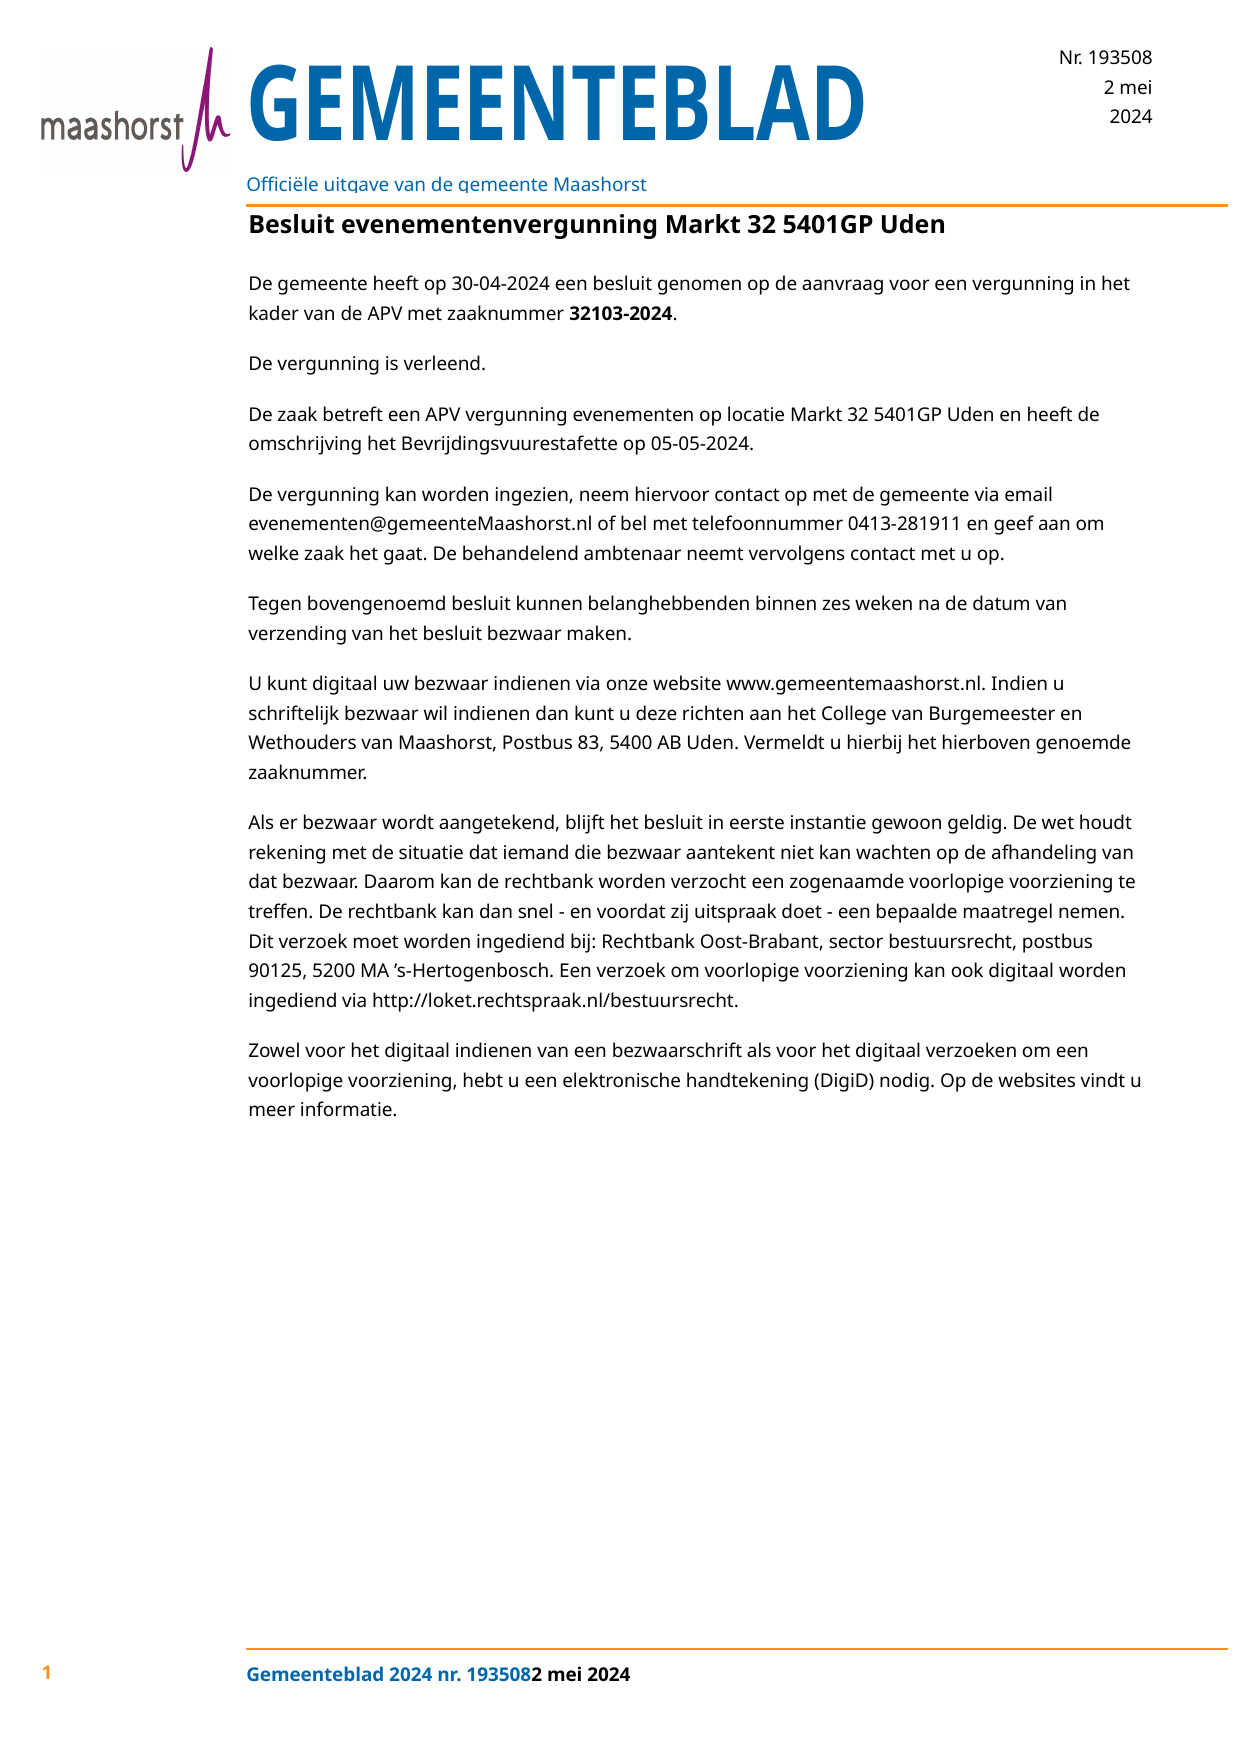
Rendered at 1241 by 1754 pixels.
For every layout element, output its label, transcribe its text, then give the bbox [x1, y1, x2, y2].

text U kunt digitaal uw bezwaar indienen via onze website www.gemeentemaashorst.nl. Indien u schriftelijk bezwaar wil indienen dan kunt u deze richten aan het College van Burgemeester en Wethouders van Maashorst, Postbus 83, 5400 AB Uden. Vermeldt u hierbij het hierboven genoemde zaaknummer. [248, 670, 1152, 785]
picture [41, 47, 231, 172]
text Besluit evenementenvergunning Markt 32 5401GP Uden [248, 207, 1152, 241]
text De gemeente heeft op 30-04-2024 een besluit genomen op de aanvraag voor een vergunning in het kader van de APV met zaaknummer 32103-2024. [248, 270, 1152, 326]
text Als er bezwaar wordt aangetekend, blijft het besluit in eerste instantie gewoon geldig. De wet houdt rekening met de situatie dat iemand die bezwaar aantekent niet kan wachten op de afhandeling van dat bezwaar. Daarom kan de rechtbank worden verzocht een zogenaamde voorlopige voorziening te treffen. De rechtbank kan dan snel - en voordat zij uitspraak doet - een bepaalde maatregel nemen. Dit verzoek moet worden ingediend bij: Rechtbank Oost-Brabant, sector bestuursrecht, postbus 90125, 5200 MA ’s-Hertogenbosch. Een verzoek om voorlopige voorziening kan ook digitaal worden ingediend via http://loket.rechtspraak.nl/bestuursrecht. [248, 809, 1152, 1013]
text Zowel voor het digitaal indienen van een bezwaarschrift als voor het digitaal verzoeken om een voorlopige voorziening, hebt u een elektronische handtekening (DigiD) nodig. Op de websites vindt u meer informatie. [248, 1037, 1152, 1122]
text De vergunning is verleend. [248, 350, 1152, 376]
text De vergunning kan worden ingezien, neem hiervoor contact op met de gemeente via email evenementen@gemeenteMaashorst.nl of bel met telefoonnummer 0413-281911 en geef aan om welke zaak het gaat. De behandelend ambtenaar neemt vervolgens contact met u op. [248, 481, 1152, 566]
text Tegen bovengenoemd besluit kunnen belanghebbenden binnen zes weken na de datum van verzending van het besluit bezwaar maken. [248, 590, 1152, 646]
text De zaak betreft een APV vergunning evenementen op locatie Markt 32 5401GP Uden en heeft de omschrijving het Bevrijdingsvuurestafette op 05-05-2024. [248, 401, 1152, 456]
